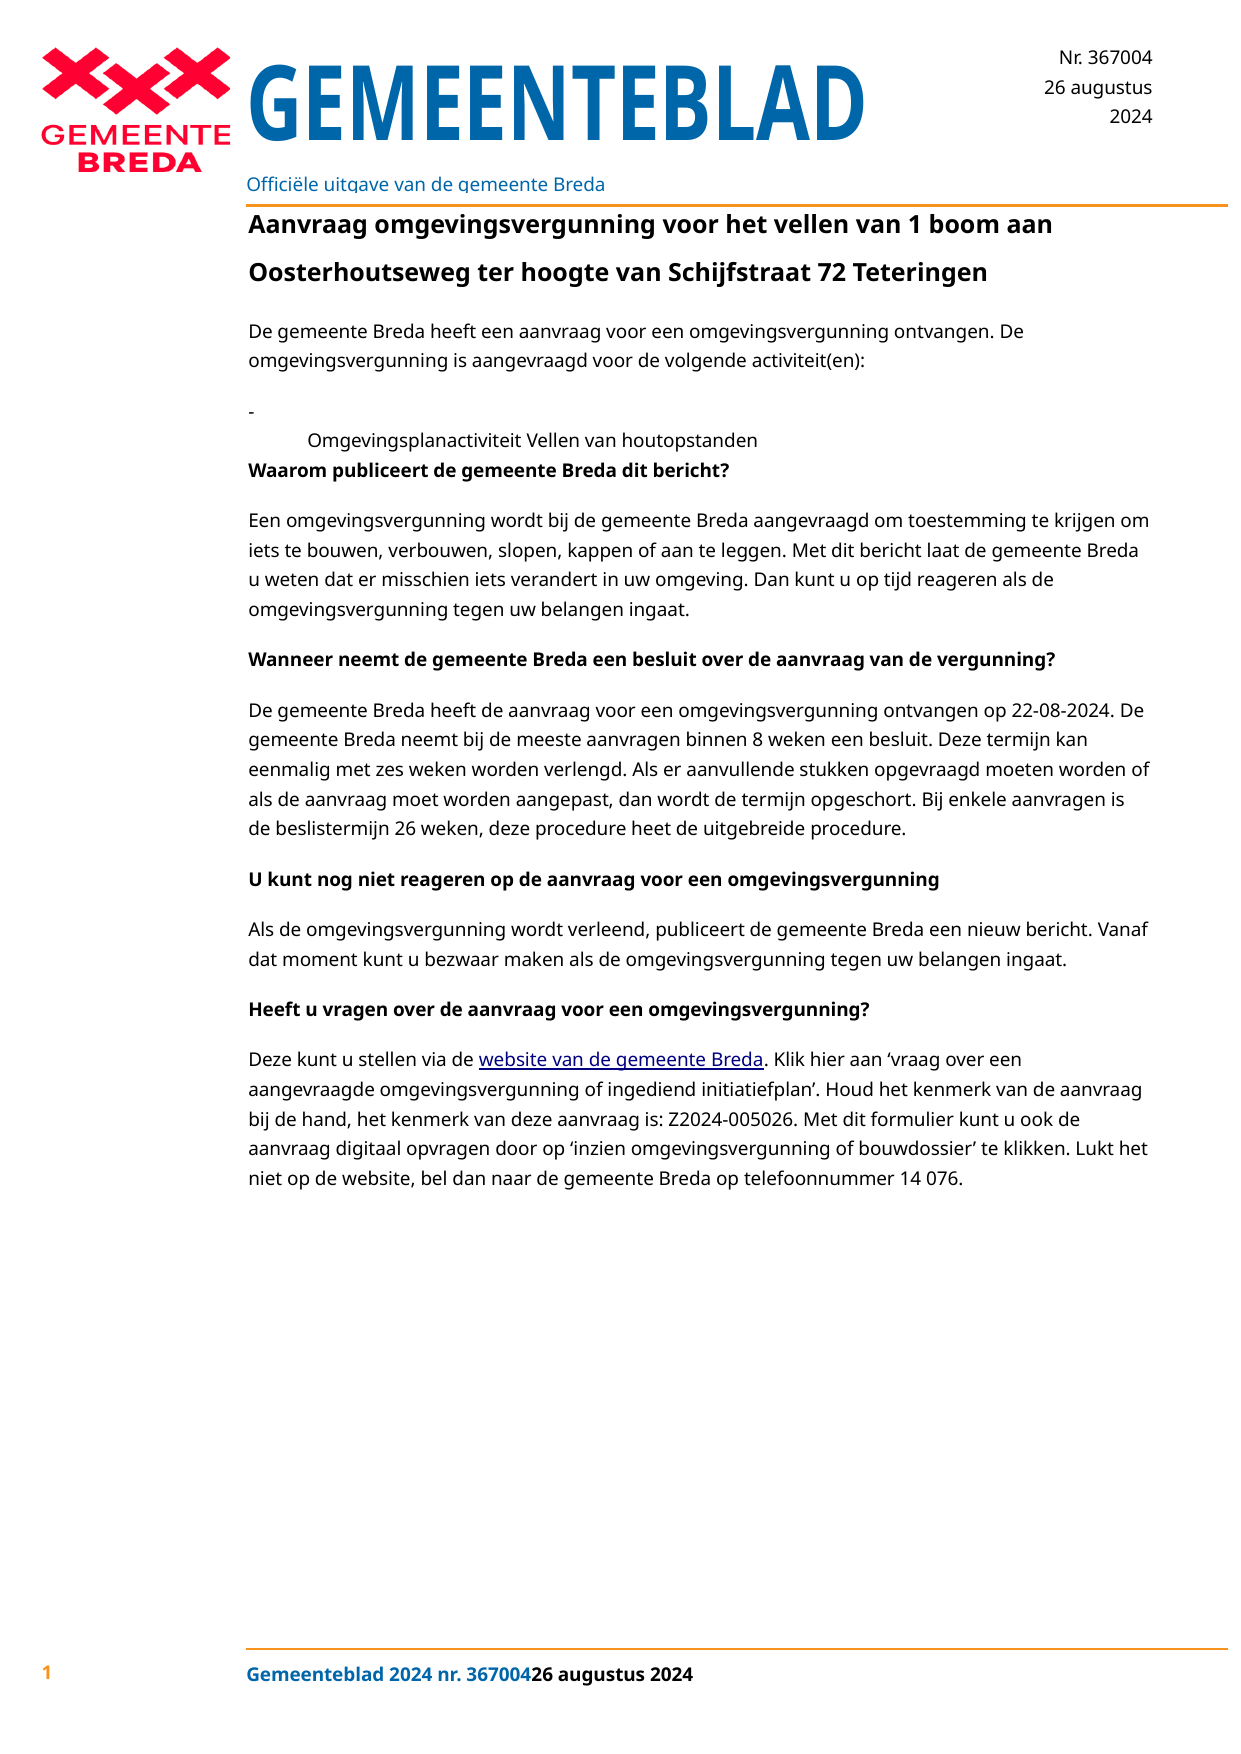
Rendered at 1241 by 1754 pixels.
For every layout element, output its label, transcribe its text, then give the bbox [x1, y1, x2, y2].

text De gemeente Breda heeft de aanvraag voor een omgevingsvergunning ontvangen op 22-08-2024. De gemeente Breda neemt bij de meeste aanvragen binnen 8 weken een besluit. Deze termijn kan eenmalig met zes weken worden verlengd. Als er aanvullende stukken opgevraagd moeten worden of als de aanvraag moet worden aangepast, dan wordt de termijn opgeschort. Bij enkele aanvragen is de beslistermijn 26 weken, deze procedure heet de uitgebreide procedure. [248, 697, 1152, 841]
text U kunt nog niet reageren op de aanvraag voor een omgevingsvergunning [248, 866, 1152, 892]
text Aanvraag omgevingsvergunning voor het vellen van 1 boom aan Oosterhoutseweg ter hoogte van Schijfstraat 72 Teteringen [248, 207, 1152, 288]
picture [41, 47, 231, 172]
list Omgevingsplanactiviteit Vellen van houtopstanden [248, 427, 1152, 453]
text De gemeente Breda heeft een aanvraag voor een omgevingsvergunning ontvangen. De omgevingsvergunning is aangevraagd voor de volgende activiteit(en): [248, 318, 1152, 373]
text Wanneer neemt de gemeente Breda een besluit over de aanvraag van de vergunning? [248, 647, 1152, 672]
text Als de omgevingsvergunning wordt verleend, publiceert de gemeente Breda een nieuw bericht. Vanaf dat moment kunt u bezwaar maken als de omgevingsvergunning tegen uw belangen ingaat. [248, 916, 1152, 972]
text Heeft u vragen over de aanvraag voor een omgevingsvergunning? [248, 996, 1152, 1022]
text Deze kunt u stellen via de website van de gemeente Breda. Klik hier aan ‘vraag over een aangevraagde omgevingsvergunning of ingediend initiatiefplan’. Houd het kenmerk van de aanvraag bij de hand, het kenmerk van deze aanvraag is: Z2024-005026. Met dit formulier kunt u ook de aanvraag digitaal opvragen door op ‘inzien omgevingsvergunning of bouwdossier’ te klikken. Lukt het niet op de website, bel dan naar de gemeente Breda op telefoonnummer 14 076. [248, 1047, 1152, 1191]
text Waarom publiceert de gemeente Breda dit bericht? [248, 457, 1152, 483]
text Een omgevingsvergunning wordt bij de gemeente Breda aangevraagd om toestemming te krijgen om iets te bouwen, verbouwen, slopen, kappen of aan te leggen. Met dit bericht laat de gemeente Breda u weten dat er misschien iets verandert in uw omgeving. Dan kunt u op tijd reageren als de omgevingsvergunning tegen uw belangen ingaat. [248, 507, 1152, 622]
